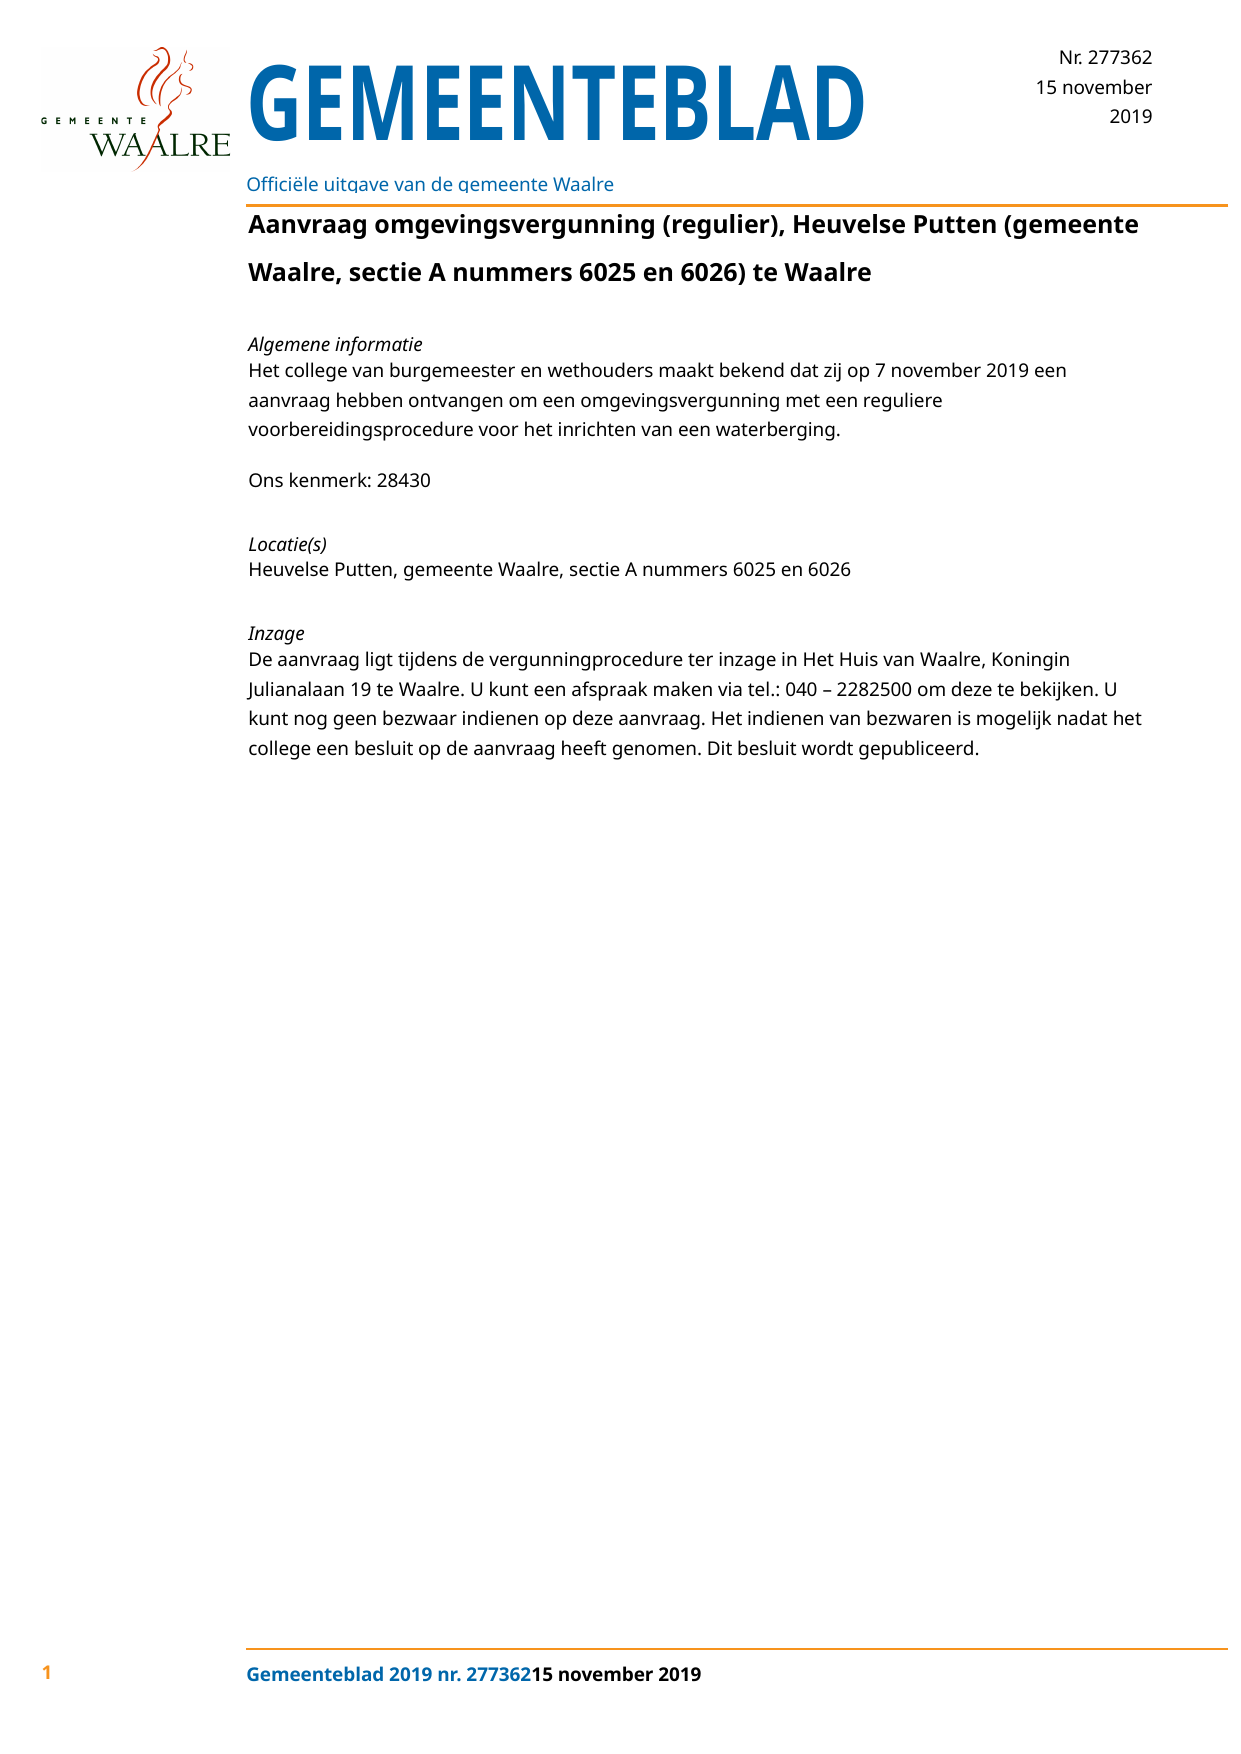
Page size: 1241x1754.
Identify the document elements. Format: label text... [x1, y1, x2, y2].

text Het college van burgemeester en wethouders maakt bekend dat zij op 7 november 2019 een aanvraag hebben ontvangen om een omgevingsvergunning met een reguliere voorbereidingsprocedure voor het inrichten van een waterberging. [248, 357, 1152, 442]
text Algemene informatie [248, 331, 1152, 357]
picture [41, 47, 231, 172]
text Inzage [248, 620, 1152, 646]
text Ons kenmerk: 28430 [248, 467, 1152, 492]
text Heuvelse Putten, gemeente Waalre, sectie A nummers 6025 en 6026 [248, 556, 1152, 582]
text De aanvraag ligt tijdens de vergunningprocedure ter inzage in Het Huis van Waalre, Koningin Julianalaan 19 te Waalre. U kunt een afspraak maken via tel.: 040 – 2282500 om deze te bekijken. U kunt nog geen bezwaar indienen op deze aanvraag. Het indienen van bezwaren is mogelijk nadat het college een besluit op de aanvraag heeft genomen. Dit besluit wordt gepubliceerd. [248, 646, 1152, 761]
text Locatie(s) [248, 531, 1152, 556]
text Aanvraag omgevingsvergunning (regulier), Heuvelse Putten (gemeente Waalre, sectie A nummers 6025 en 6026) te Waalre [248, 207, 1152, 288]
